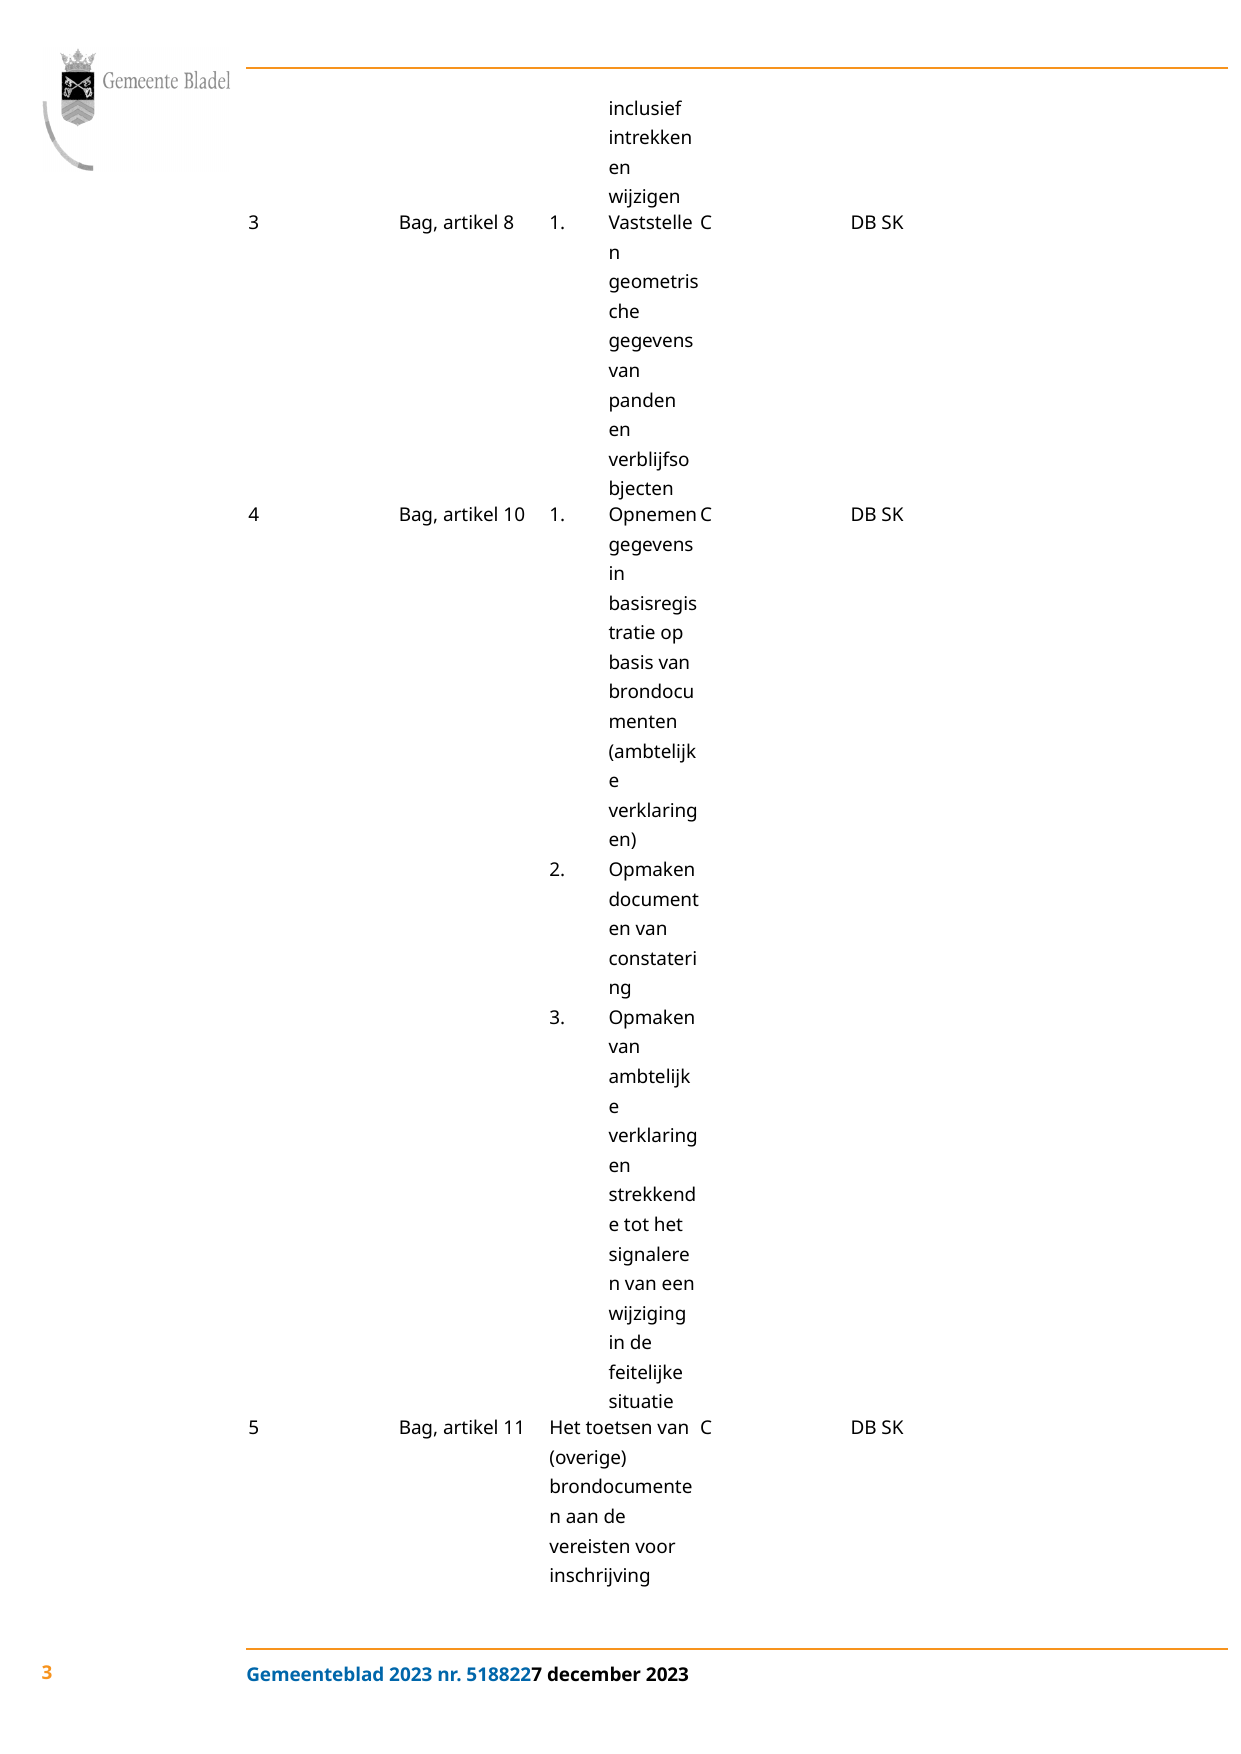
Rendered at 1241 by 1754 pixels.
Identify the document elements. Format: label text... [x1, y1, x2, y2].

table_cell [399, 95, 549, 209]
table_cell C [700, 1415, 850, 1588]
table_cell [1001, 501, 1152, 1414]
table_cell C [700, 209, 850, 501]
table_cell Het toetsen van (overige) brondocumenten aan de vereisten voor inschrijving [549, 1415, 700, 1588]
table_cell [1001, 1415, 1152, 1588]
table_cell Bag, artikel 11 [399, 1415, 549, 1588]
table_cell [700, 95, 850, 209]
table_cell Vaststellen geometrische gegevens van panden en verblijfsobjecten [549, 209, 700, 501]
table_cell [850, 95, 1001, 209]
table_cell DB SK [850, 209, 1001, 501]
table_cell Bag, artikel 8 [399, 209, 549, 501]
table_cell 3 [248, 209, 398, 501]
picture [41, 47, 231, 172]
table_cell 4 [248, 501, 398, 1414]
table_cell Bag, artikel 10 [399, 501, 549, 1414]
table_cell 5 [248, 1415, 398, 1588]
table_cell inclusief intrekken en wijzigen [549, 95, 700, 209]
table_cell [1001, 95, 1152, 209]
table_cell Opnemen gegevens in basisregistratie op basis van brondocumenten (ambtelijke verklaringen) Opmaken documenten van constatering Opmaken van ambtelijke verklaringen strekkende tot het signaleren van een wijziging in de feitelijke situatie [549, 501, 700, 1414]
table_cell DB SK [850, 1415, 1001, 1588]
table_cell DB SK [850, 501, 1001, 1414]
table_cell [248, 95, 398, 209]
table_cell C [700, 501, 850, 1414]
table_cell [1001, 209, 1152, 501]
